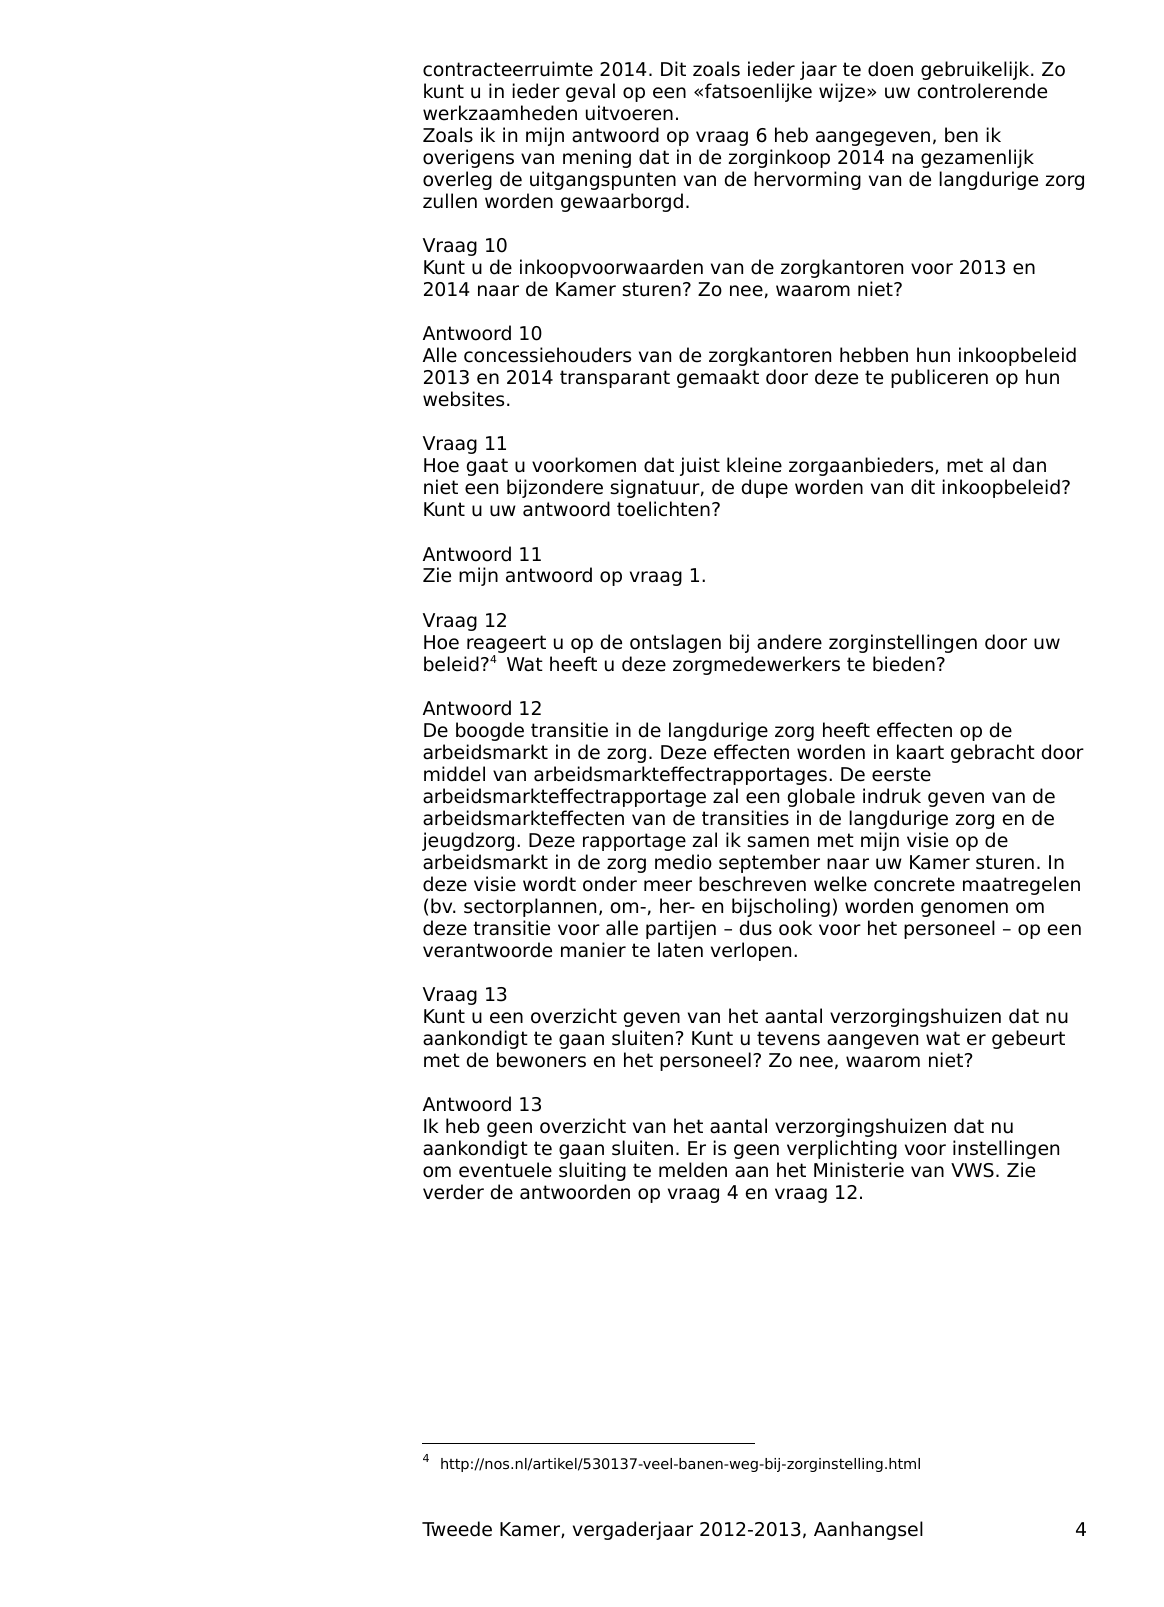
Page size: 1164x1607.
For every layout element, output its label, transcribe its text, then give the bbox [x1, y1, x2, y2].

text contracteerruimte 2014. Dit zoals ieder jaar te doen gebruikelijk. Zo kunt u in ieder geval op een «fatsoenlijke wijze» uw controlerende werkzaamheden uitvoeren. [422, 59, 1087, 125]
text Kunt u de inkoopvoorwaarden van de zorgkantoren voor 2013 en 2014 naar de Kamer sturen? Zo nee, waarom niet? [422, 257, 1087, 301]
text Antwoord 11 [422, 543, 1087, 565]
text http://nos.nl/artikel/530137-veel-banen-weg-bij-zorginstelling.html [422, 1452, 1087, 1474]
text De boogde transitie in de langdurige zorg heeft effecten op de arbeidsmarkt in de zorg. Deze effecten worden in kaart gebracht door middel van arbeidsmarkteffectrapportages. De eerste arbeidsmarkteffectrapportage zal een globale indruk geven van de arbeidsmarkteffecten van de transities in de langdurige zorg en de jeugdzorg. Deze rapportage zal ik samen met mijn visie op de arbeidsmarkt in de zorg medio september naar uw Kamer sturen. In deze visie wordt onder meer beschreven welke concrete maatregelen (bv. sectorplannen, om-, her- en bijscholing) worden genomen om deze transitie voor alle partijen – dus ook voor het personeel – op een verantwoorde manier te laten verlopen. [422, 720, 1087, 961]
text Antwoord 13 [422, 1094, 1087, 1116]
text Zie mijn antwoord op vraag 1. [422, 565, 1087, 587]
text Zoals ik in mijn antwoord op vraag 6 heb aangegeven, ben ik overigens van mening dat in de zorginkoop 2014 na gezamenlijk overleg de uitgangspunten van de hervorming van de langdurige zorg zullen worden gewaarborgd. [422, 125, 1087, 213]
text Vraag 11 [422, 433, 1087, 455]
text Antwoord 10 [422, 323, 1087, 345]
text Vraag 12 [422, 609, 1087, 632]
text Vraag 10 [422, 235, 1087, 257]
text Hoe gaat u voorkomen dat juist kleine zorgaanbieders, met al dan niet een bijzondere signatuur, de dupe worden van dit inkoopbeleid? Kunt u uw antwoord toelichten? [422, 455, 1087, 521]
text Hoe reageert u op de ontslagen bij andere zorginstellingen door uw beleid? Wat heeft u deze zorgmedewerkers te bieden? [422, 632, 1087, 676]
text Vraag 13 [422, 984, 1087, 1006]
text Antwoord 12 [422, 698, 1087, 720]
text Ik heb geen overzicht van het aantal verzorgingshuizen dat nu aankondigt te gaan sluiten. Er is geen verplichting voor instellingen om eventuele sluiting te melden aan het Ministerie van VWS. Zie verder de antwoorden op vraag 4 en vraag 12. [422, 1116, 1087, 1204]
text Kunt u een overzicht geven van het aantal verzorgingshuizen dat nu aankondigt te gaan sluiten? Kunt u tevens aangeven wat er gebeurt met de bewoners en het personeel? Zo nee, waarom niet? [422, 1006, 1087, 1072]
text Alle concessiehouders van de zorgkantoren hebben hun inkoopbeleid 2013 en 2014 transparant gemaakt door deze te publiceren op hun websites. [422, 345, 1087, 411]
